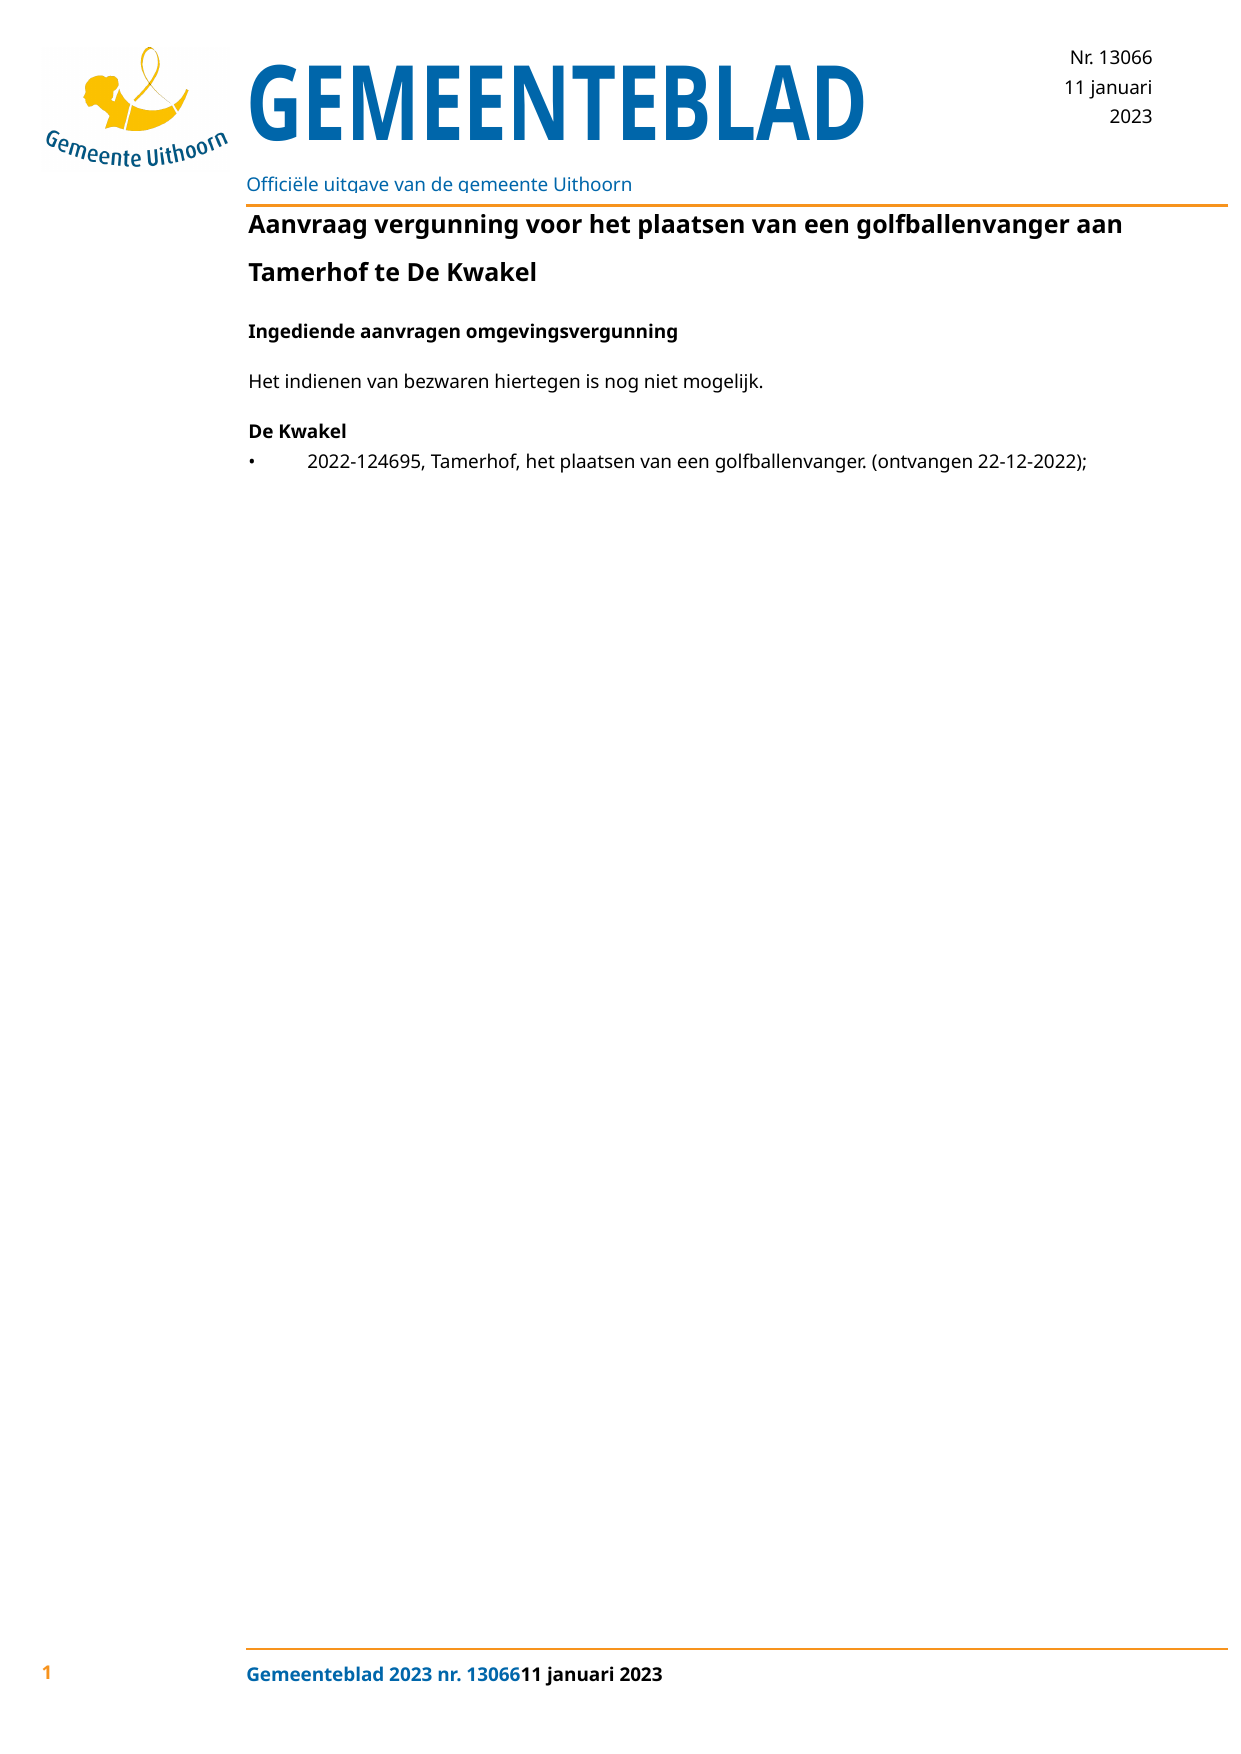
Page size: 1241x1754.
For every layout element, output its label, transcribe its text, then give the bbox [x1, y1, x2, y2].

text Aanvraag vergunning voor het plaatsen van een golfballenvanger aan Tamerhof te De Kwakel [248, 207, 1152, 288]
list 2022-124695, Tamerhof, het plaatsen van een golfballenvanger. (ontvangen 22-12-2022); [248, 448, 1152, 474]
picture [41, 47, 231, 172]
text Het indienen van bezwaren hiertegen is nog niet mogelijk. [248, 368, 1152, 394]
text Ingediende aanvragen omgevingsvergunning [248, 318, 1152, 344]
text De Kwakel [248, 419, 1152, 444]
